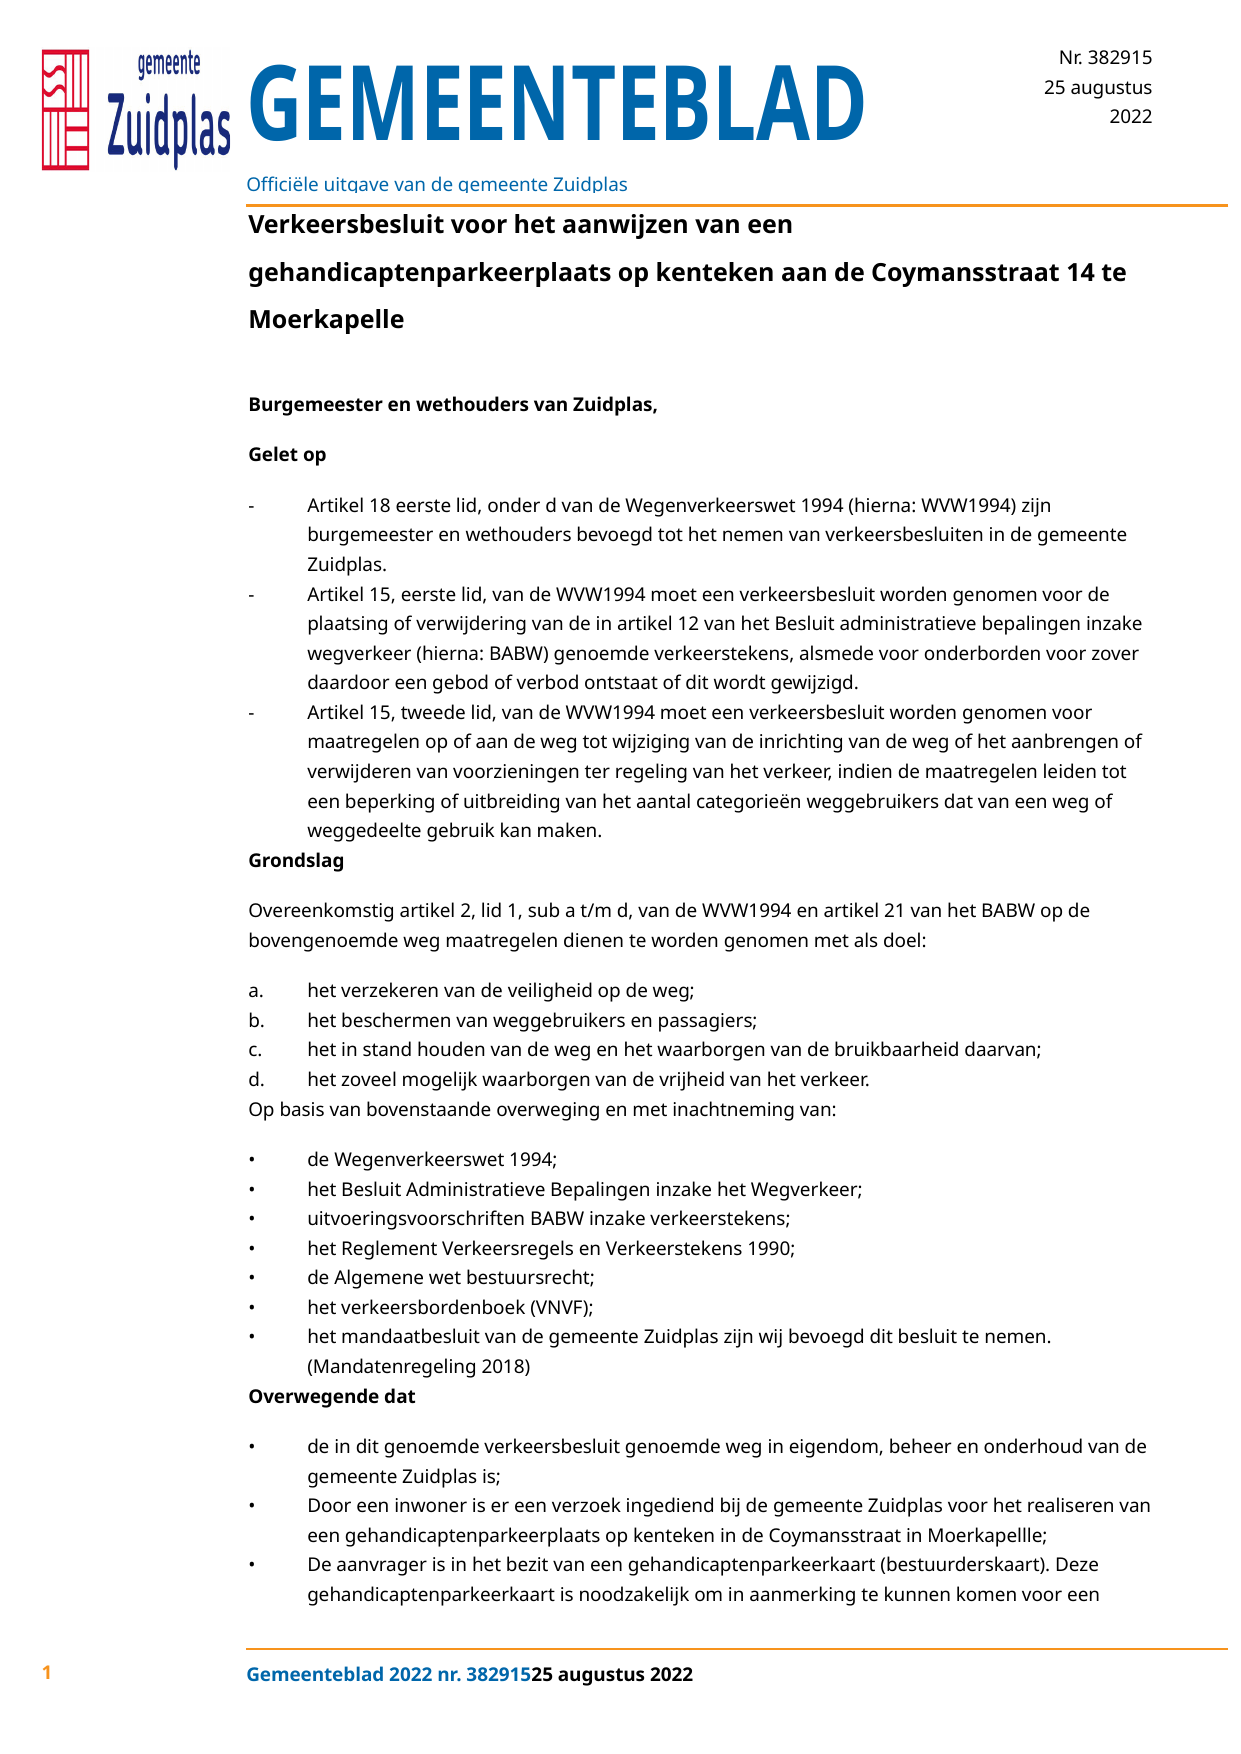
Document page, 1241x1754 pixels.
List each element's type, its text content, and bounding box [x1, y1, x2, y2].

list de in dit genoemde verkeersbesluit genoemde weg in eigendom, beheer en onderhoud van de gemeente Zuidplas is; [248, 1433, 1152, 1489]
picture [41, 47, 231, 172]
text Overwegende dat [248, 1383, 1152, 1409]
text Op basis van bovenstaande overweging en met inachtneming van: [248, 1096, 1152, 1122]
list De aanvrager is in het bezit van een gehandicaptenparkeerkaart (bestuurderskaart). Deze gehandicaptenparkeerkaart is noodzakelijk om in aanmerking te kunnen komen voor een [248, 1552, 1152, 1607]
list het Besluit Administratie­ve Bepa­lingen inzake het Weg­ver­keer; [248, 1176, 1152, 1202]
list de Algemene wet bestuursrecht; [248, 1264, 1152, 1290]
list Artikel 15, tweede lid, van de WVW1994 moet een verkeersbesluit worden genomen voor maatregelen op of aan de weg tot wijziging van de inrichting van de weg of het aanbrengen of verwijderen van voorzieningen ter regeling van het verkeer, indien de maatregelen leiden tot een beperking of uitbreiding van het aantal categorieën weggebruikers dat van een weg of weggedeelte gebruik kan maken. [248, 699, 1152, 843]
text Gelet op [248, 442, 1152, 467]
text Grondslag [248, 847, 1152, 873]
list het mandaatbesluit van de gemeente Zuidplas zijn wij bevoegd dit besluit te nemen. (Mandatenregeling 2018) [248, 1324, 1152, 1379]
list het zoveel mogelijk waarborgen van de vrijheid van het verkeer. [248, 1066, 1152, 1092]
list de Wegenverkeerswet 1994; [248, 1146, 1152, 1172]
list Artikel 18 eerste lid, onder d van de Wegenverkeerswet 1994 (hierna: WVW1994) zijn burgemeester en wethouders bevoegd tot het nemen van ver­keersbe­sluiten in de gemeente Zuidplas. [248, 492, 1152, 577]
list Artikel 15, eerste lid, van de WVW1994 moet een verkeersbesluit worden genomen voor de plaatsing of verwijdering van de in artikel 12 van het Besluit administratieve bepalingen inzake wegverkeer (hierna: BABW) genoemde verkeerstekens, alsmede voor onderborden voor zover daardoor een gebod of verbod ontstaat of dit wordt gewijzigd. [248, 581, 1152, 695]
list uitvoeringsvoorschriften BABW inzake verkeerstekens; [248, 1205, 1152, 1231]
list het beschermen van weggebruikers en passagiers; [248, 1007, 1152, 1033]
text Burgemeester en wethouders van Zuidplas, [248, 391, 1152, 417]
list Door een inwoner is er een verzoek ingediend bij de gemeente Zuidplas voor het realiseren van een gehandicaptenparkeerplaats op kenteken in de Coymansstraat in Moerkapellle; [248, 1492, 1152, 1548]
text Verkeersbesluit voor het aanwijzen van een gehandicaptenparkeerplaats op kenteken aan de Coymansstraat 14 te Moerkapelle [248, 207, 1152, 336]
list het verkeersbordenboek (VNVF); [248, 1294, 1152, 1320]
text Overeenkomstig artikel 2, lid 1, sub a t/m d, van de WVW1994 en artikel 21 van het BABW op de bovengenoemde weg maatregelen dienen te worden genomen met als doel: [248, 897, 1152, 953]
list het in stand houden van de weg en het waarborgen van de bruikbaarheid daarvan; [248, 1037, 1152, 1062]
list het verzekeren van de veiligheid op de weg; [248, 977, 1152, 1003]
list het Reglement Verkeersregels en Verkeerstekens 1990; [248, 1235, 1152, 1261]
